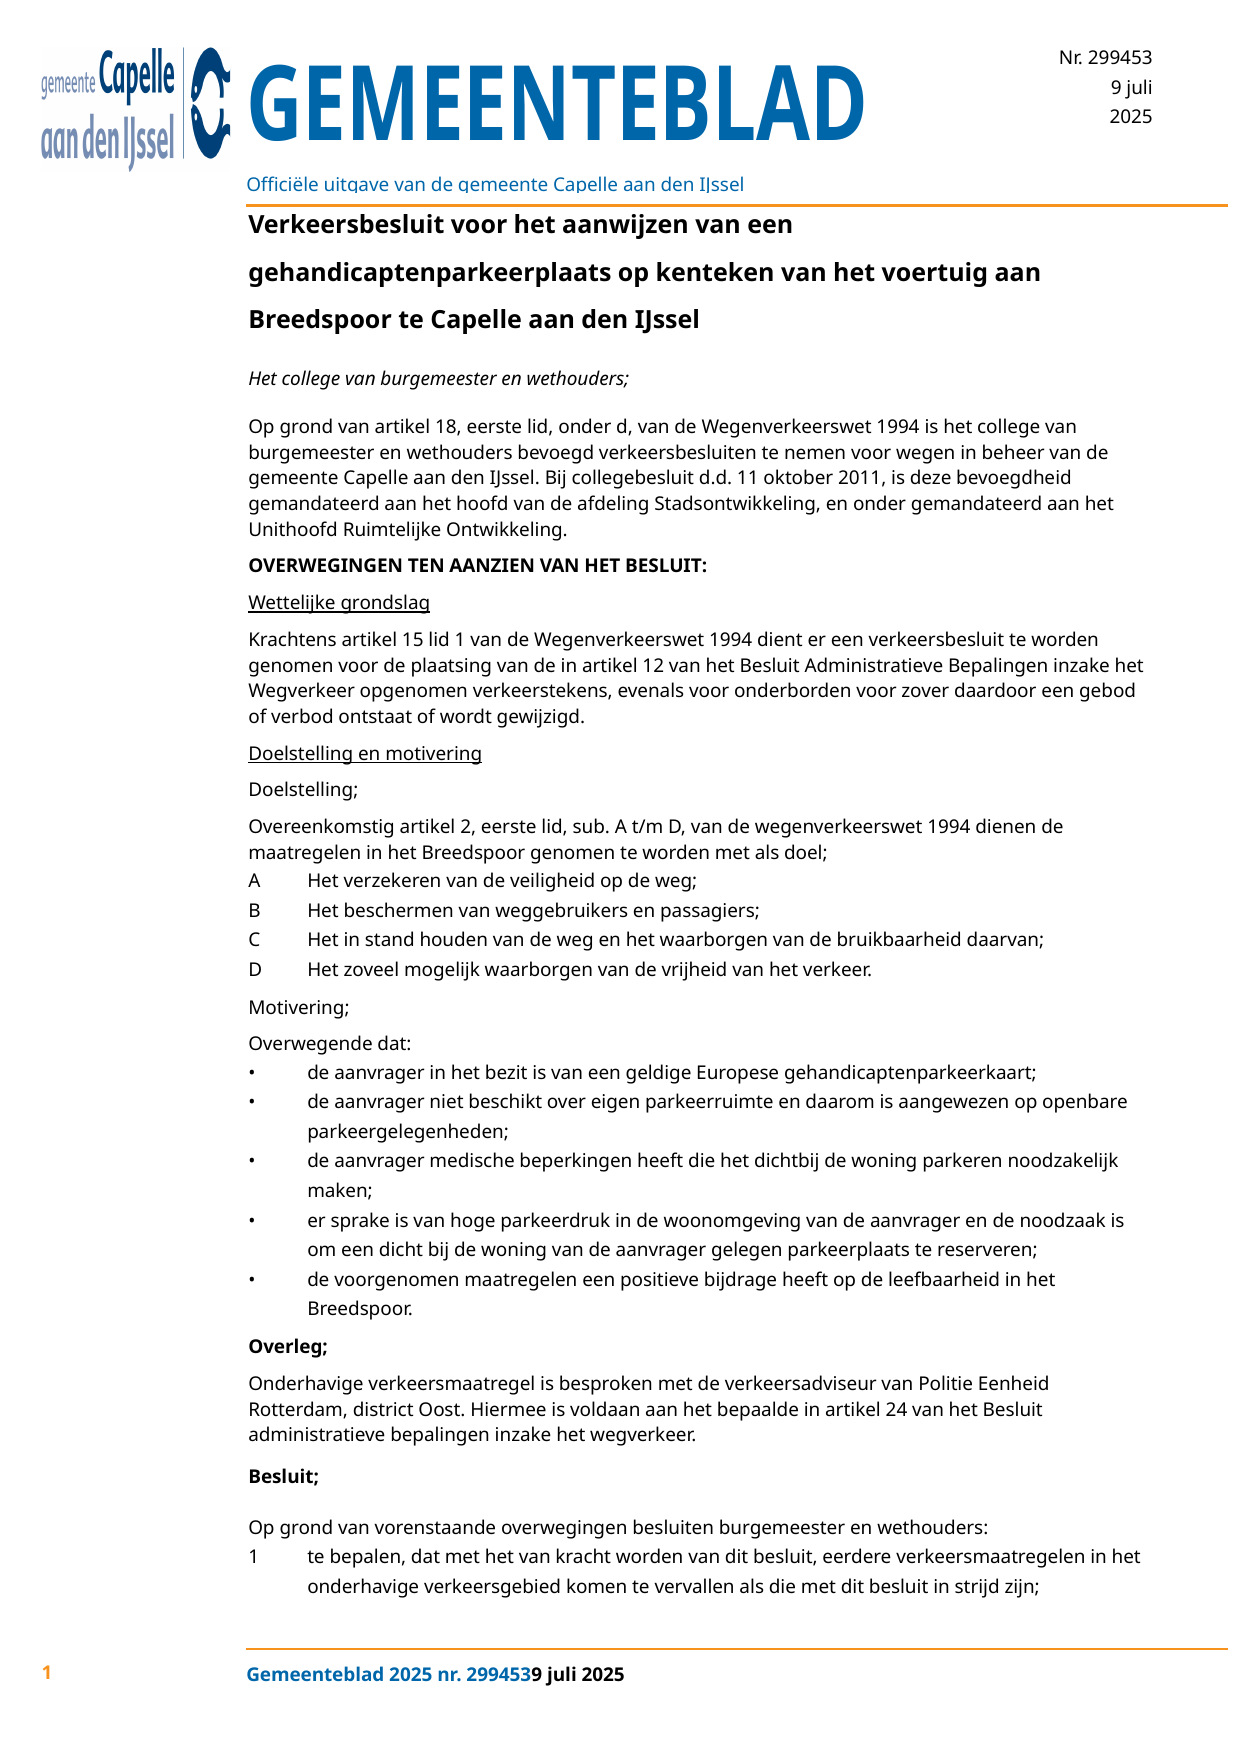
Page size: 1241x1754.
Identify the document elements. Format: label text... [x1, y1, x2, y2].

list Het beschermen van weggebruikers en passagiers; [248, 897, 1152, 923]
list te bepalen, dat met het van kracht worden van dit besluit, eerdere verkeersmaatregelen in het onderhavige verkeersgebied komen te vervallen als die met dit besluit in strijd zijn; [248, 1544, 1152, 1599]
text OVERWEGINGEN TEN AANZIEN VAN HET BESLUIT: [248, 553, 1152, 578]
text Op grond van vorenstaande overwegingen besluiten burgemeester en wethouders: [248, 1514, 1152, 1540]
text Besluit; [248, 1464, 1152, 1489]
text Overleg; [248, 1333, 1152, 1359]
list Het verzekeren van de veiligheid op de weg; [248, 867, 1152, 893]
text Doelstelling en motivering [248, 740, 1152, 766]
text Op grond van artikel 18, eerste lid, onder d, van de Wegenverkeerswet 1994 is het college van burgemeester en wethouders bevoegd verkeersbesluiten te nemen voor wegen in beheer van de gemeente Capelle aan den IJssel. Bij collegebesluit d.d. 11 oktober 2011, is deze bevoegdheid gemandateerd aan het hoofd van de afdeling Stadsontwikkeling, en onder gemandateerd aan het Unithoofd Ruimtelijke Ontwikkeling. [248, 413, 1152, 542]
text Wettelijke grondslag [248, 589, 1152, 615]
text Onderhavige verkeersmaatregel is besproken met de verkeersadviseur van Politie Eenheid Rotterdam, district Oost. Hiermee is voldaan aan het bepaalde in artikel 24 van het Besluit administratieve bepalingen inzake het wegverkeer. [248, 1370, 1152, 1447]
list de aanvrager niet beschikt over eigen parkeerruimte en daarom is aangewezen op openbare parkeergelegenheden; [248, 1088, 1152, 1144]
list er sprake is van hoge parkeerdruk in de woonomgeving van de aanvrager en de noodzaak is om een dicht bij de woning van de aanvrager gelegen parkeerplaats te reserveren; [248, 1207, 1152, 1262]
picture [41, 47, 231, 172]
text Overwegende dat: [248, 1031, 1152, 1056]
list de aanvrager in het bezit is van een geldige Europese gehandicaptenparkeerkaart; [248, 1059, 1152, 1085]
list de voorgenomen maatregelen een positieve bijdrage heeft op de leefbaarheid in het Breedspoor. [248, 1266, 1152, 1321]
text Het college van burgemeester en wethouders; [248, 366, 1152, 391]
list Het zoveel mogelijk waarborgen van de vrijheid van het verkeer. [248, 956, 1152, 982]
text Motivering; [248, 994, 1152, 1020]
list Het in stand houden van de weg en het waarborgen van de bruikbaarheid daarvan; [248, 926, 1152, 952]
text Doelstelling; [248, 777, 1152, 802]
text Overeenkomstig artikel 2, eerste lid, sub. A t/m D, van de wegenverkeerswet 1994 dienen de maatregelen in het Breedspoor genomen te worden met als doel; [248, 813, 1152, 865]
list de aanvrager medische beperkingen heeft die het dichtbij de woning parkeren noodzakelijk maken; [248, 1148, 1152, 1203]
text Verkeersbesluit voor het aanwijzen van een gehandicaptenparkeerplaats op kenteken van het voertuig aan Breedspoor te Capelle aan den IJssel [248, 207, 1152, 336]
text Krachtens artikel 15 lid 1 van de Wegenverkeerswet 1994 dient er een verkeersbesluit te worden genomen voor de plaatsing van de in artikel 12 van het Besluit Administratieve Bepalingen inzake het Wegverkeer opgenomen verkeerstekens, evenals voor onderborden voor zover daardoor een gebod of verbod ontstaat of wordt gewijzigd. [248, 626, 1152, 729]
